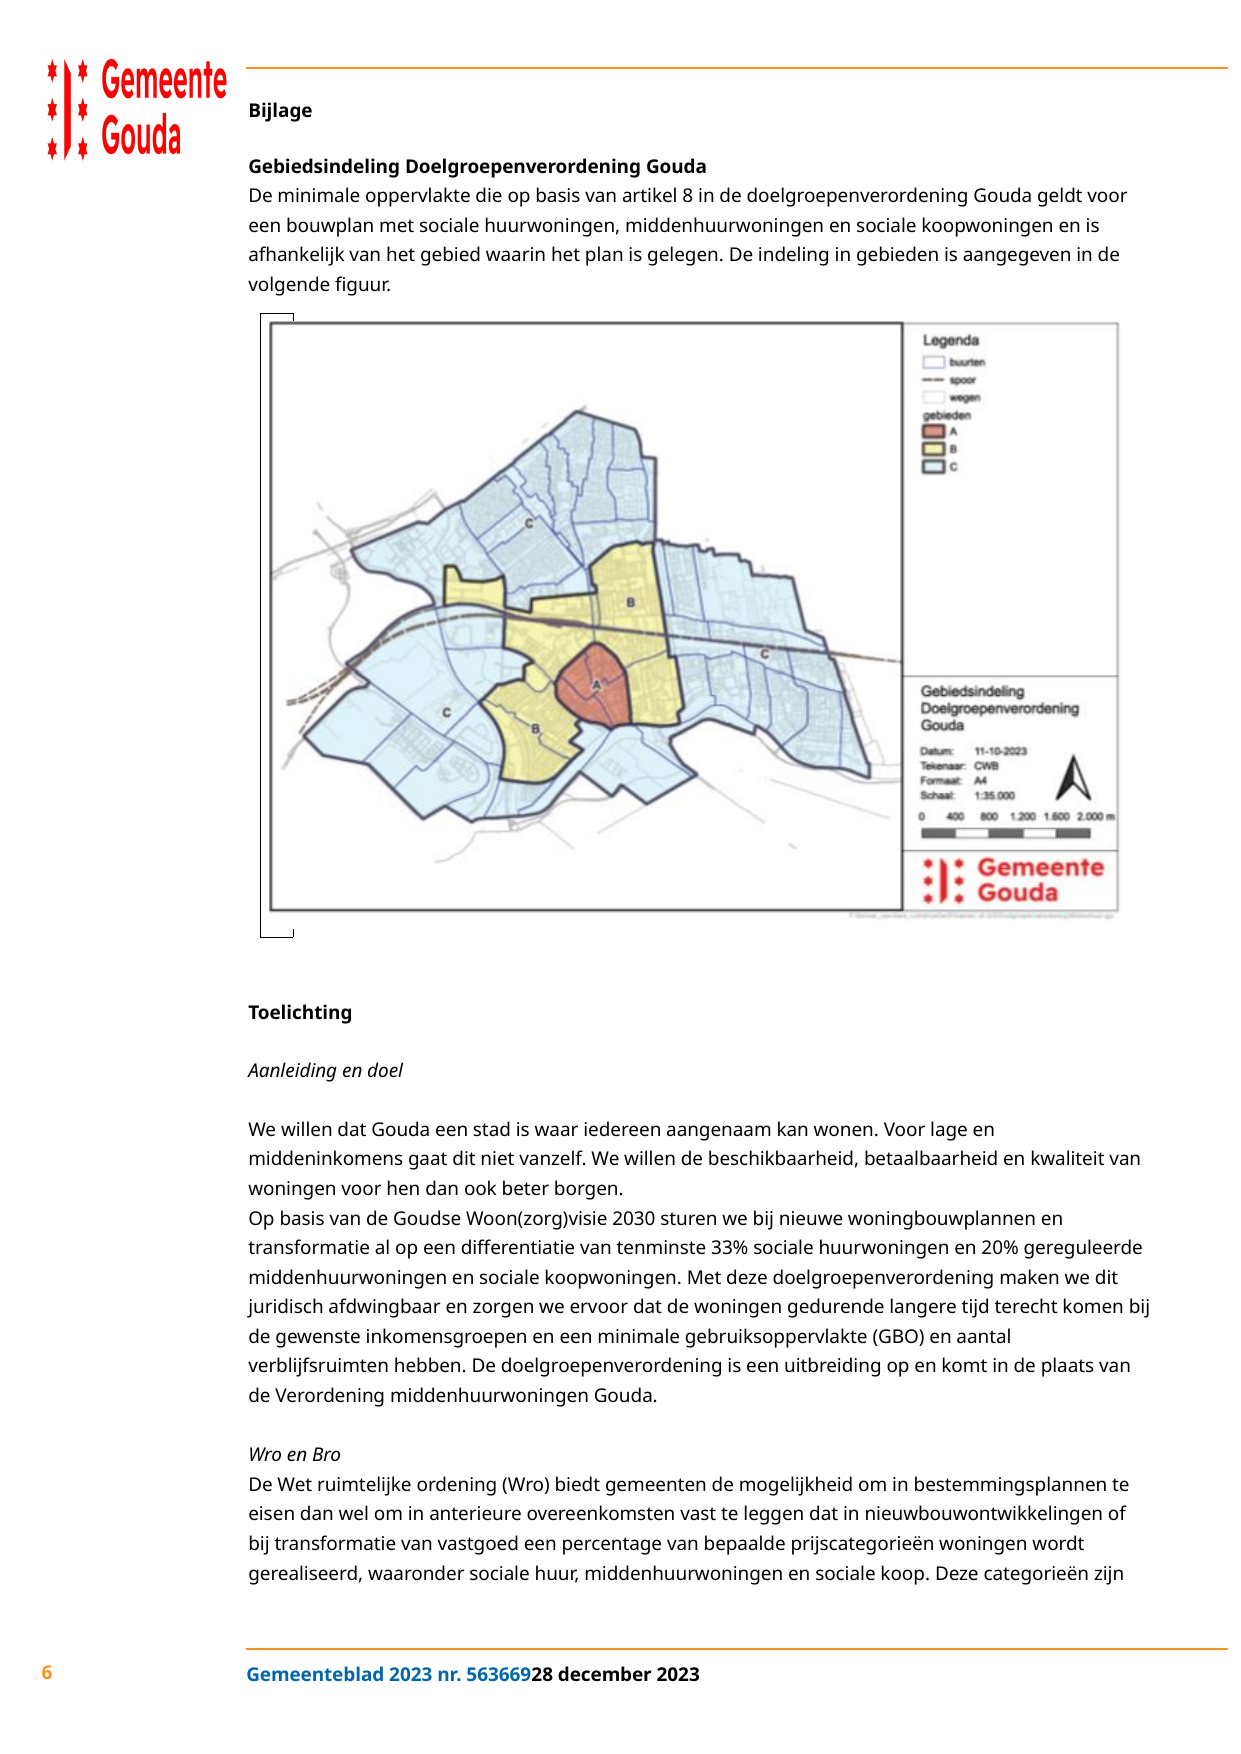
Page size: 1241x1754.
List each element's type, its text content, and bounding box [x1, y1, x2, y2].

text Toelichting [248, 988, 1152, 1028]
text Wro en Bro [248, 1441, 1152, 1467]
text Gebiedsindeling Doelgroepenverordening Gouda [248, 153, 1152, 179]
text Op basis van de Goudse Woon(zorg)visie 2030 sturen we bij nieuwe woningbouwplannen en transformatie al op een differentiatie van tenminste 33% sociale huurwoningen en 20% gereguleerde middenhuurwoningen en sociale koopwoningen. Met deze doelgroepenverordening maken we dit juridisch afdwingbaar en zorgen we ervoor dat de woningen gedurende langere tijd terecht komen bij de gewenste inkomensgroepen en een minimale gebruiksoppervlakte (GBO) en aantal verblijfsruimten hebben. De doelgroepenverordening is een uitbreiding op en komt in de plaats van de Verordening middenhuurwoningen Gouda. [248, 1205, 1152, 1408]
text Bijlage [248, 95, 1152, 123]
text Aanleiding en doel [248, 1057, 1152, 1083]
picture [268, 321, 1125, 929]
text We willen dat Gouda een stad is waar iedereen aangenaam kan wonen. Voor lage en middeninkomens gaat dit niet vanzelf. We willen de beschikbaarheid, betaalbaarheid en kwaliteit van woningen voor hen dan ook beter borgen. [248, 1116, 1152, 1201]
picture [41, 47, 231, 172]
text De minimale oppervlakte die op basis van artikel 8 in de doelgroepenverordening Gouda geldt voor een bouwplan met sociale huurwoningen, middenhuurwoningen en sociale koopwoningen en is afhankelijk van het gebied waarin het plan is gelegen. De indeling in gebieden is aangegeven in de volgende figuur. [248, 182, 1152, 297]
text De Wet ruimtelijke ordening (Wro) biedt gemeenten de mogelijkheid om in bestemmingsplannen te eisen dan wel om in anterieure overeenkomsten vast te leggen dat in nieuwbouwontwikkelingen of bij transformatie van vastgoed een percentage van bepaalde prijscategorieën woningen wordt gerealiseerd, waaronder sociale huur, middenhuurwoningen en sociale koop. Deze categorieën zijn [248, 1471, 1152, 1586]
